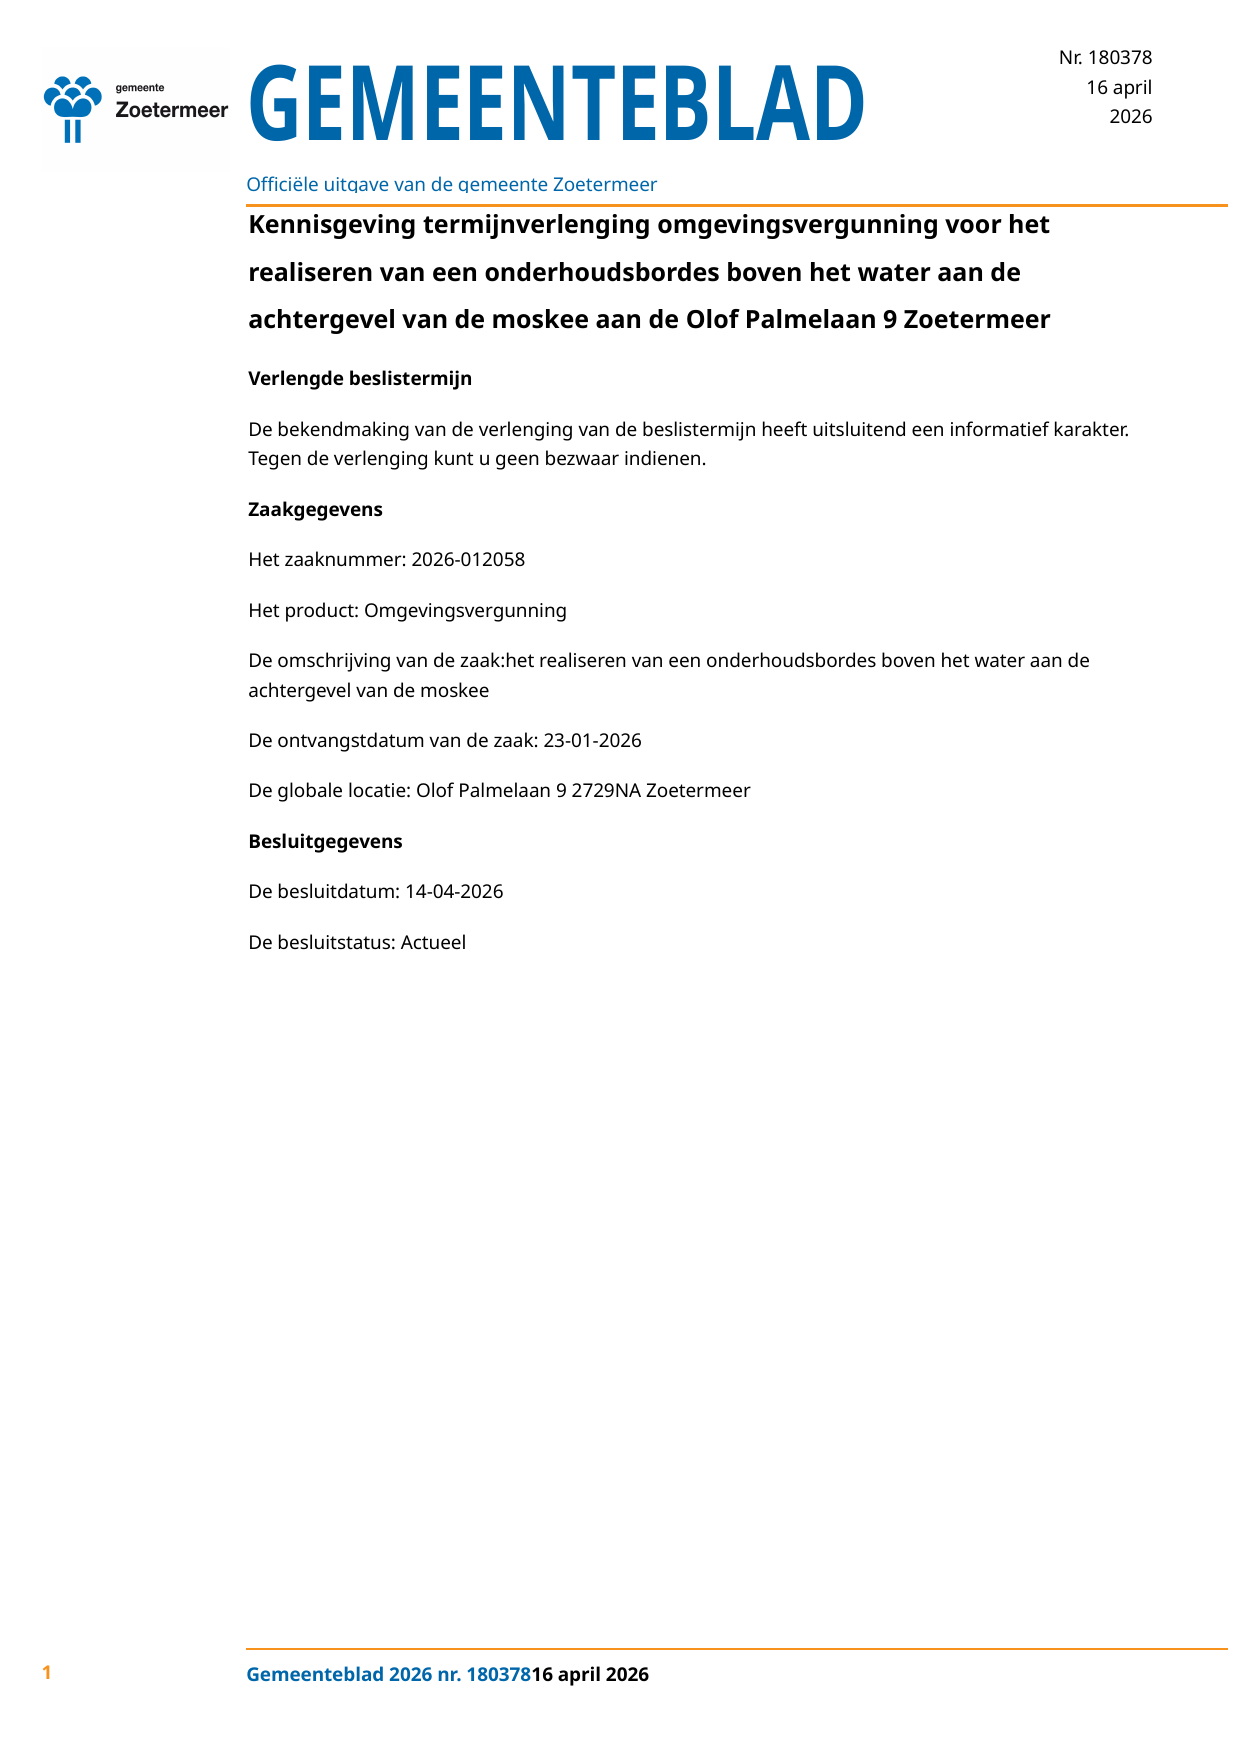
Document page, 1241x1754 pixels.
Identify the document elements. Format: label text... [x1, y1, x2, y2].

text Verlengde beslistermijn [248, 366, 1152, 391]
text De besluitstatus: Actueel [248, 929, 1152, 954]
picture [41, 47, 231, 172]
text De globale locatie: Olof Palmelaan 9 2729NA Zoetermeer [248, 778, 1152, 803]
text De bekendmaking van de verlenging van de beslistermijn heeft uitsluitend een informatief karakter. Tegen de verlenging kunt u geen bezwaar indienen. [248, 416, 1152, 471]
text De besluitdatum: 14-04-2026 [248, 878, 1152, 904]
text Besluitgegevens [248, 828, 1152, 854]
text De omschrijving van de zaak:het realiseren van een onderhoudsbordes boven het water aan de achtergevel van de moskee [248, 647, 1152, 702]
text Het zaaknummer: 2026-012058 [248, 546, 1152, 572]
text Het product: Omgevingsvergunning [248, 597, 1152, 622]
text Kennisgeving termijnverlenging omgevingsvergunning voor het realiseren van een onderhoudsbordes boven het water aan de achtergevel van de moskee aan de Olof Palmelaan 9 Zoetermeer [248, 207, 1152, 336]
text De ontvangstdatum van de zaak: 23-01-2026 [248, 727, 1152, 753]
text Zaakgegevens [248, 496, 1152, 522]
